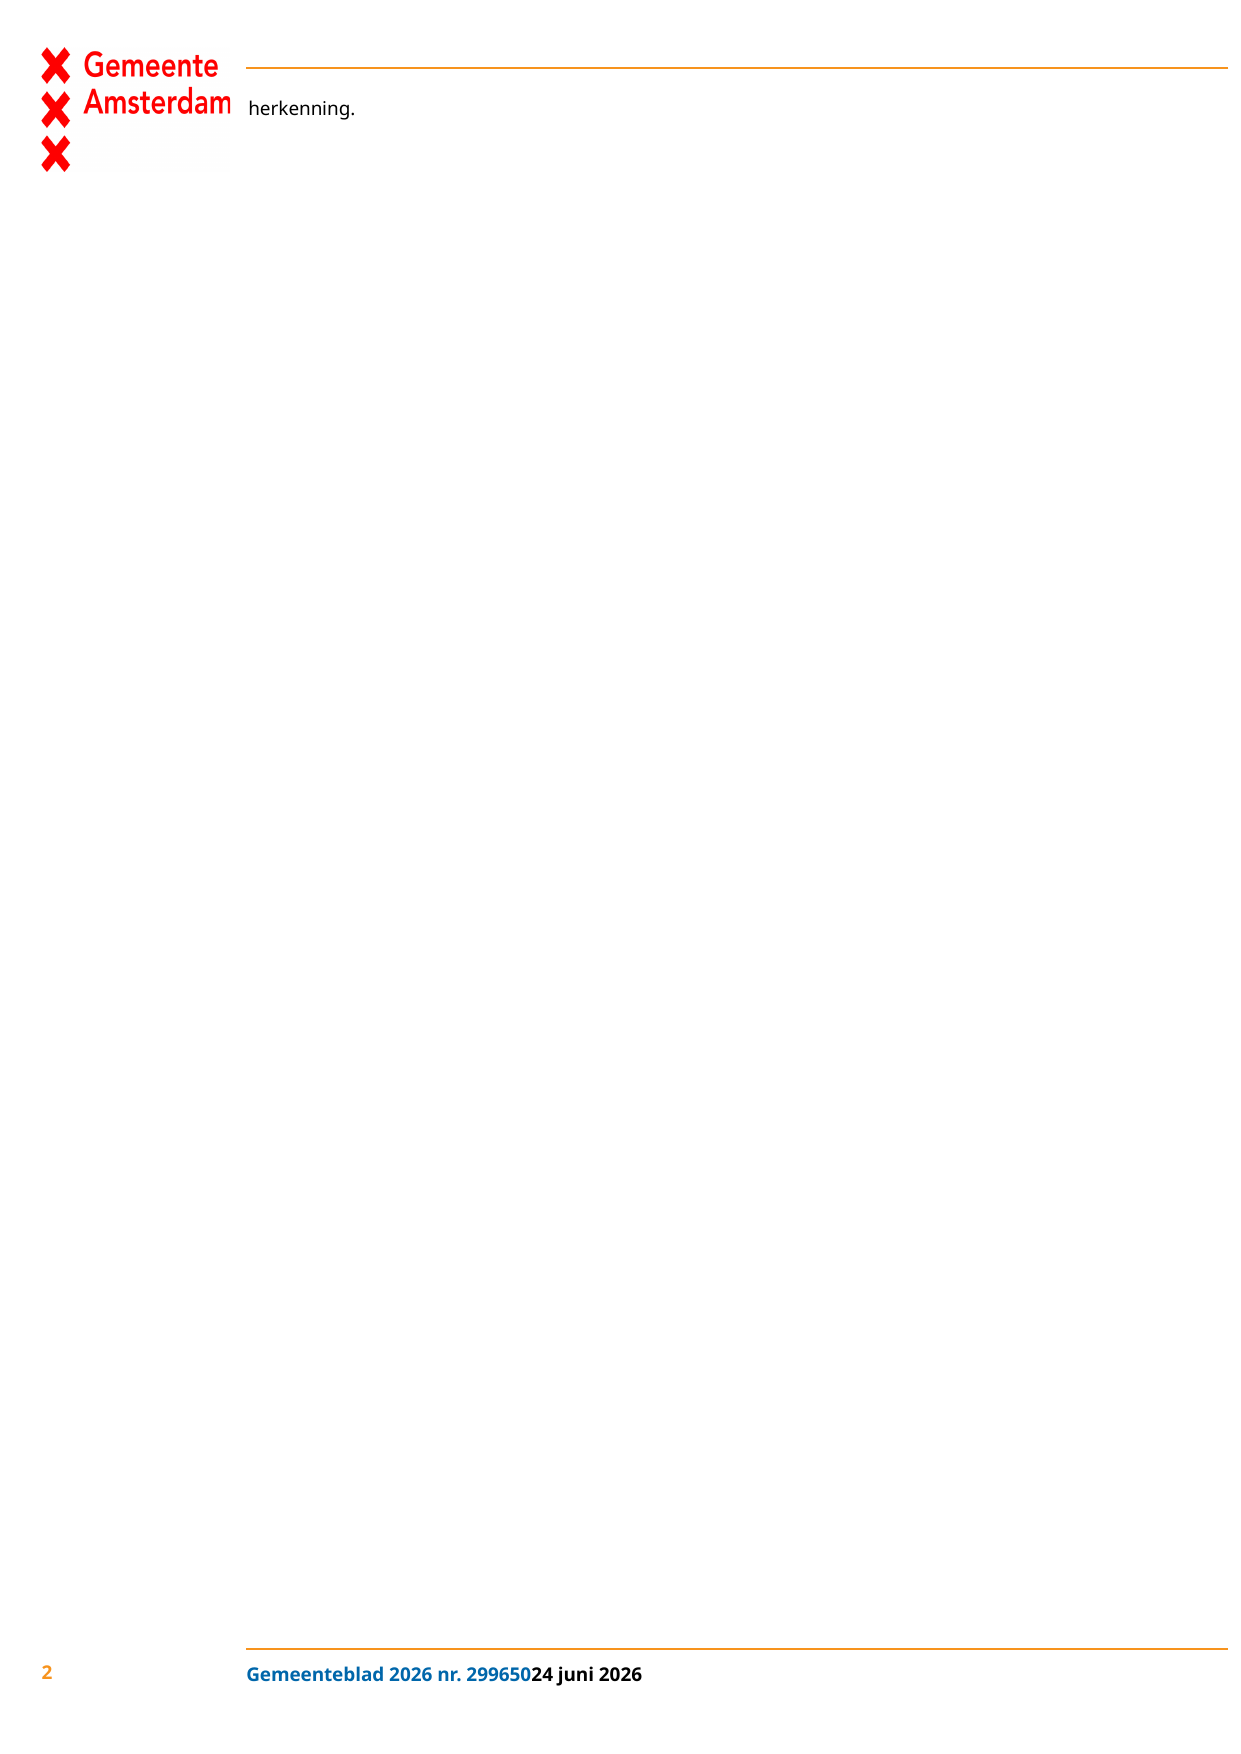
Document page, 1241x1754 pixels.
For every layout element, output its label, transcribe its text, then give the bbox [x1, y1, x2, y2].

picture [41, 47, 231, 172]
text herkenning. [248, 95, 1152, 121]
